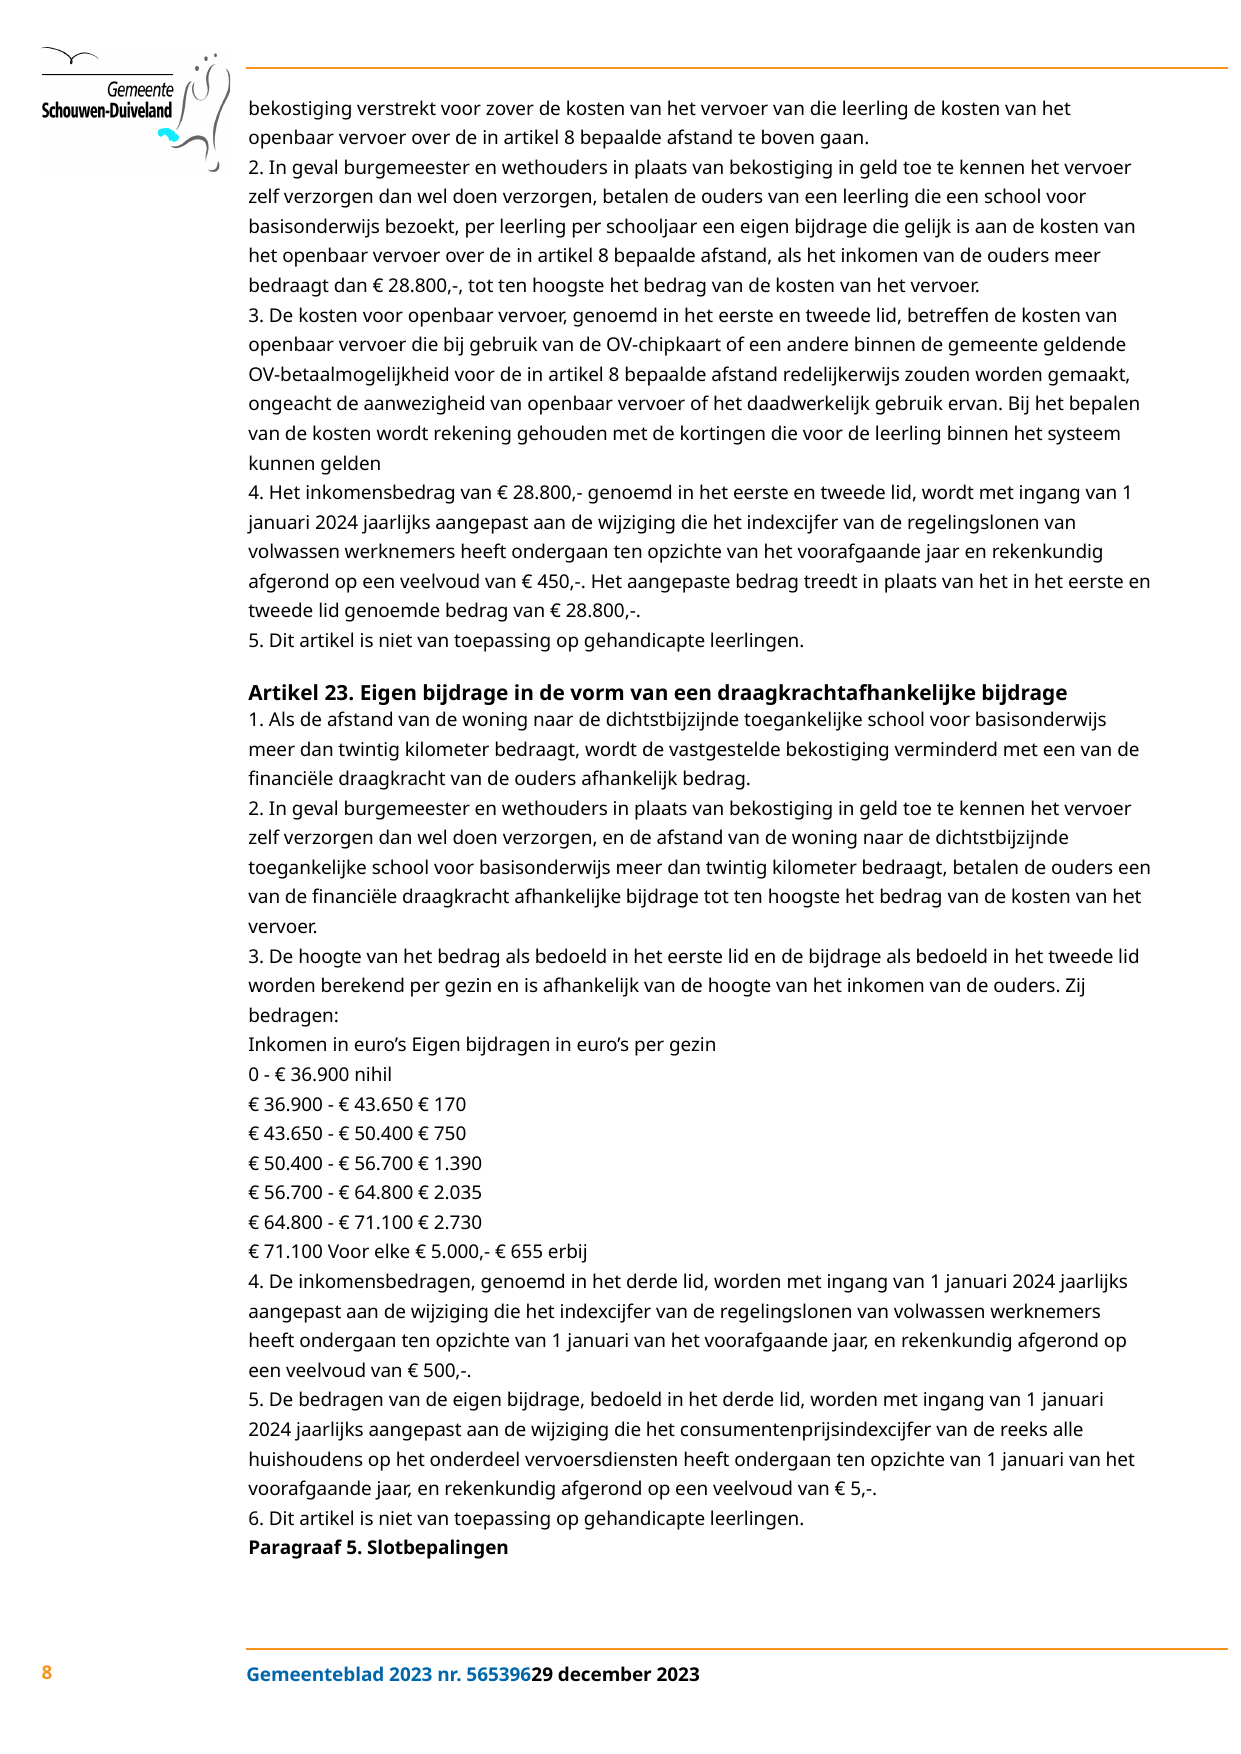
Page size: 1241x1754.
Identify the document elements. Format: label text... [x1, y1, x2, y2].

text 5. De bedragen van de eigen bijdrage, bedoeld in het derde lid, worden met ingang van 1 januari 2024 jaarlijks aangepast aan de wijziging die het consumentenprijsindexcijfer van de reeks alle huishoudens op het onderdeel vervoersdiensten heeft ondergaan ten opzichte van 1 januari van het voorafgaande jaar, en rekenkundig afgerond op een veelvoud van € 5,-. [248, 1387, 1152, 1501]
text Paragraaf 5. Slotbepalingen [248, 1534, 1152, 1560]
picture [41, 47, 231, 172]
text 2. In geval burgemeester en wethouders in plaats van bekostiging in geld toe te kennen het vervoer zelf verzorgen dan wel doen verzorgen, en de afstand van de woning naar de dichtstbijzijnde toegankelijke school voor basisonderwijs meer dan twintig kilometer bedraagt, betalen de ouders een van de financiële draagkracht afhankelijke bijdrage tot ten hoogste het bedrag van de kosten van het vervoer. [248, 795, 1152, 939]
text 1. Als de afstand van de woning naar de dichtstbijzijnde toegankelijke school voor basisonderwijs meer dan twintig kilometer bedraagt, wordt de vastgestelde bekostiging verminderd met een van de financiële draagkracht van de ouders afhankelijk bedrag. [248, 706, 1152, 791]
text € 56.700 - € 64.800 € 2.035 [248, 1179, 1152, 1205]
text 4. Het inkomensbedrag van € 28.800,- genoemd in het eerste en tweede lid, wordt met ingang van 1 januari 2024 jaarlijks aangepast aan de wijziging die het indexcijfer van de regelingslonen van volwassen werknemers heeft ondergaan ten opzichte van het voorafgaande jaar en rekenkundig afgerond op een veelvoud van € 450,-. Het aangepaste bedrag treedt in plaats van het in het eerste en tweede lid genoemde bedrag van € 28.800,-. [248, 479, 1152, 623]
text Inkomen in euro’s Eigen bijdragen in euro’s per gezin [248, 1032, 1152, 1057]
text 5. Dit artikel is niet van toepassing op gehandicapte leerlingen. [248, 627, 1152, 653]
text 2. In geval burgemeester en wethouders in plaats van bekostiging in geld toe te kennen het vervoer zelf verzorgen dan wel doen verzorgen, betalen de ouders van een leerling die een school voor basisonderwijs bezoekt, per leerling per schooljaar een eigen bijdrage die gelijk is aan de kosten van het openbaar vervoer over de in artikel 8 bepaalde afstand, als het inkomen van de ouders meer bedraagt dan € 28.800,-, tot ten hoogste het bedrag van de kosten van het vervoer. [248, 154, 1152, 298]
text € 71.100 Voor elke € 5.000,- € 655 erbij [248, 1239, 1152, 1264]
text Artikel 23. Eigen bijdrage in de vorm van een draagkrachtafhankelijke bijdrage [248, 678, 1152, 706]
text 3. De kosten voor openbaar vervoer, genoemd in het eerste en tweede lid, betreffen de kosten van openbaar vervoer die bij gebruik van de OV-chipkaart of een andere binnen de gemeente geldende OV-betaalmogelijkheid voor de in artikel 8 bepaalde afstand redelijkerwijs zouden worden gemaakt, ongeacht de aanwezigheid van openbaar vervoer of het daadwerkelijk gebruik ervan. Bij het bepalen van de kosten wordt rekening gehouden met de kortingen die voor de leerling binnen het systeem kunnen gelden [248, 302, 1152, 476]
text € 43.650 - € 50.400 € 750 [248, 1120, 1152, 1146]
text € 64.800 - € 71.100 € 2.730 [248, 1209, 1152, 1235]
text € 36.900 - € 43.650 € 170 [248, 1091, 1152, 1116]
text 3. De hoogte van het bedrag als bedoeld in het eerste lid en de bijdrage als bedoeld in het tweede lid worden berekend per gezin en is afhankelijk van de hoogte van het inkomen van de ouders. Zij bedragen: [248, 943, 1152, 1028]
text € 50.400 - € 56.700 € 1.390 [248, 1150, 1152, 1176]
text 4. De inkomensbedragen, genoemd in het derde lid, worden met ingang van 1 januari 2024 jaarlijks aangepast aan de wijziging die het indexcijfer van de regelingslonen van volwassen werknemers heeft ondergaan ten opzichte van 1 januari van het voorafgaande jaar, en rekenkundig afgerond op een veelvoud van € 500,-. [248, 1268, 1152, 1383]
text bekostiging verstrekt voor zover de kosten van het vervoer van die leerling de kosten van het openbaar vervoer over de in artikel 8 bepaalde afstand te boven gaan. [248, 95, 1152, 150]
text 6. Dit artikel is niet van toepassing op gehandicapte leerlingen. [248, 1505, 1152, 1531]
text 0 - € 36.900 nihil [248, 1061, 1152, 1087]
